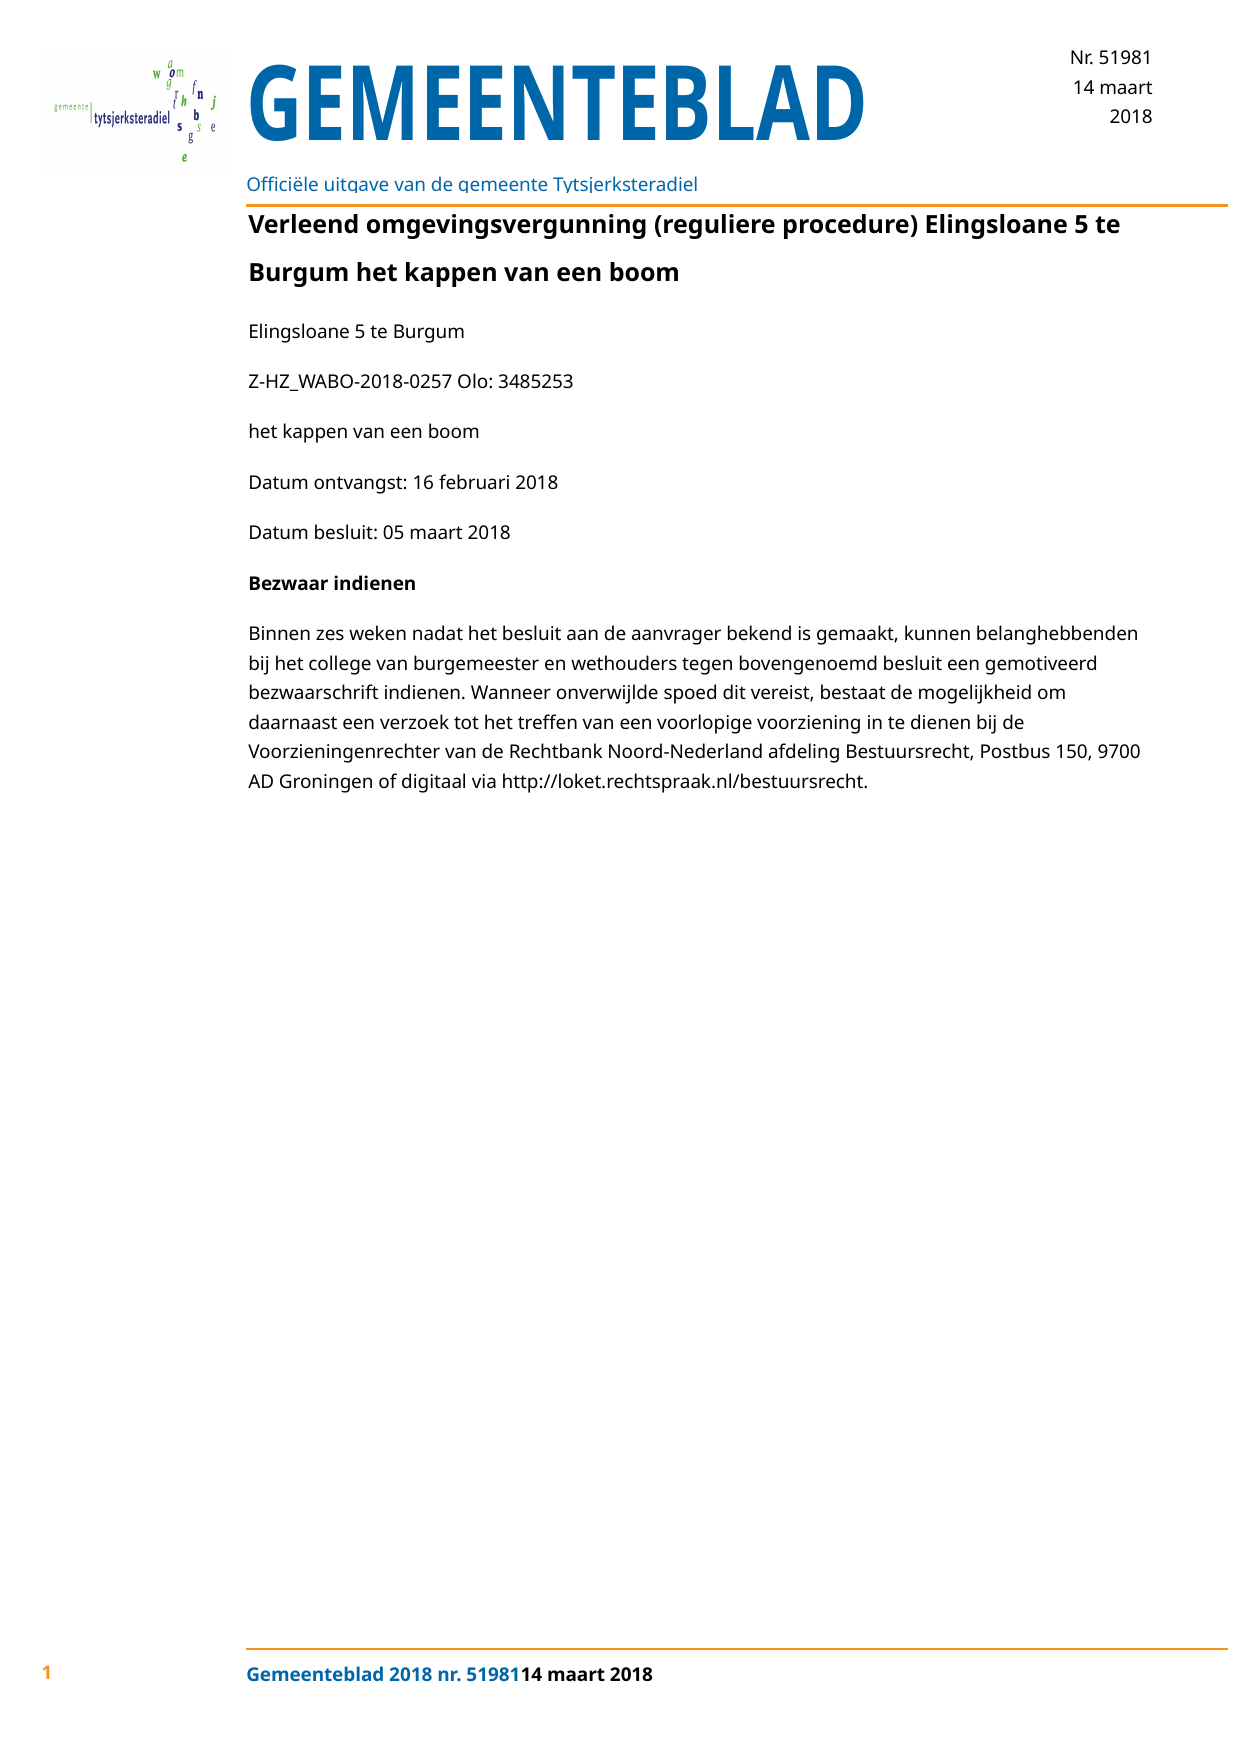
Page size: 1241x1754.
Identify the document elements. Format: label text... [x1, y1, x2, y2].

text Verleend omgevingsvergunning (reguliere procedure) Elingsloane 5 te Burgum het kappen van een boom [248, 207, 1152, 288]
text Bezwaar indienen [248, 570, 1152, 596]
text Binnen zes weken nadat het besluit aan de aanvrager bekend is gemaakt, kunnen belanghebbenden bij het college van burgemeester en wethouders tegen bovengenoemd besluit een gemotiveerd bezwaarschrift indienen. Wanneer onverwijlde spoed dit vereist, bestaat de mogelijkheid om daarnaast een verzoek tot het treffen van een voorlopige voorziening in te dienen bij de Voorzieningenrechter van de Rechtbank Noord-Nederland afdeling Bestuursrecht, Postbus 150, 9700 AD Groningen of digitaal via http://loket.rechtspraak.nl/bestuursrecht. [248, 620, 1152, 794]
text Elingsloane 5 te Burgum [248, 318, 1152, 344]
text het kappen van een boom [248, 419, 1152, 444]
text Datum besluit: 05 maart 2018 [248, 519, 1152, 545]
text Datum ontvangst: 16 februari 2018 [248, 469, 1152, 495]
picture [41, 47, 231, 172]
text Z-HZ_WABO-2018-0257 Olo: 3485253 [248, 368, 1152, 394]
